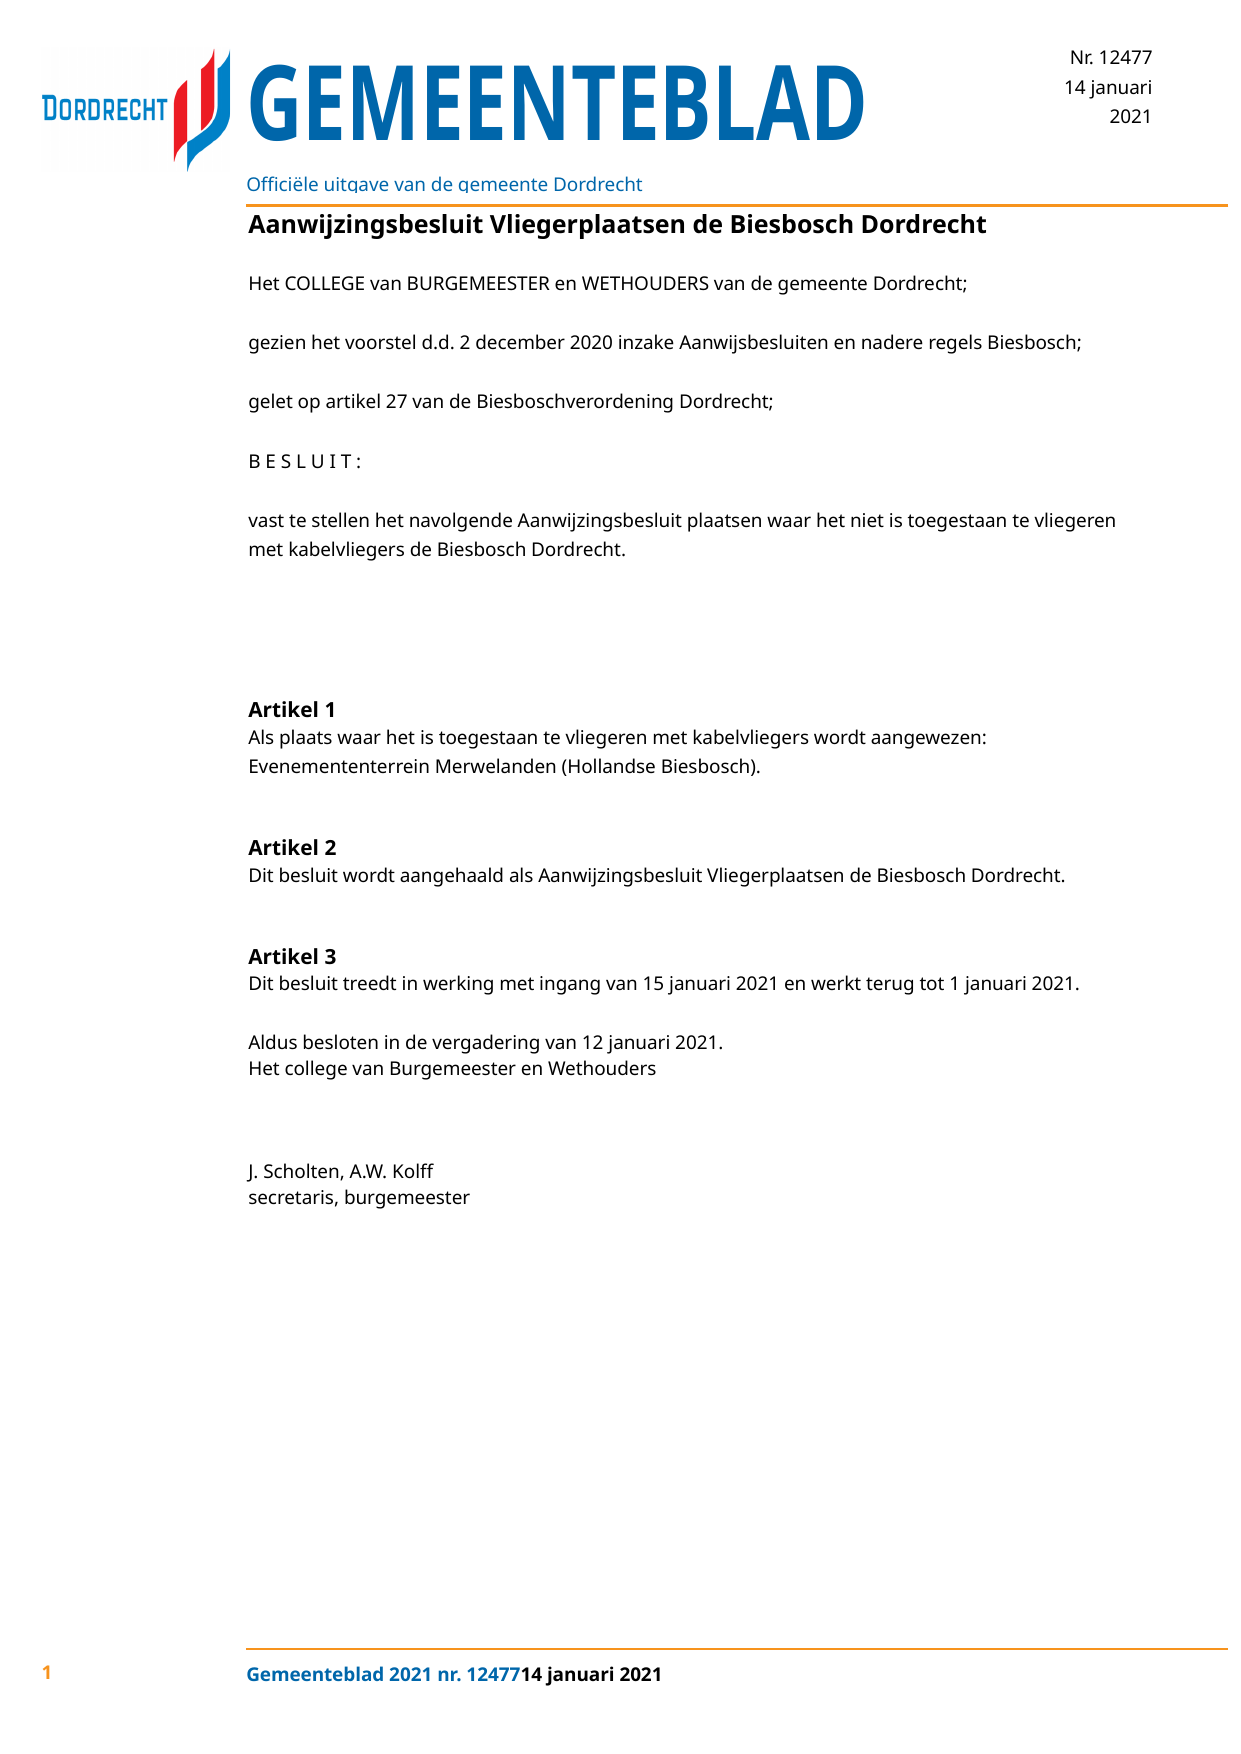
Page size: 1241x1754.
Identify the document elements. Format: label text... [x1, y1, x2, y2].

text Het college van Burgemeester en Wethouders [248, 1055, 1152, 1081]
text gelet op artikel 27 van de Biesboschverordening Dordrecht; [248, 389, 1152, 414]
text Als plaats waar het is toegestaan te vliegeren met kabelvliegers wordt aangewezen: Evenemententerrein Merwelanden (Hollandse Biesbosch). [248, 724, 1152, 779]
picture [41, 47, 231, 172]
text Het COLLEGE van BURGEMEESTER en WETHOUDERS van de gemeente Dordrecht; [248, 270, 1152, 296]
text B E S L U I T : [248, 448, 1152, 473]
text Aanwijzingsbesluit Vliegerplaatsen de Biesbosch Dordrecht [248, 207, 1152, 241]
text secretaris, burgemeester [248, 1184, 1152, 1209]
text Artikel 1 [248, 695, 1152, 724]
text J. Scholten, A.W. Kolff [248, 1158, 1152, 1184]
text Dit besluit treedt in werking met ingang van 15 januari 2021 en werkt terug tot 1 januari 2021. [248, 970, 1152, 996]
text Dit besluit wordt aangehaald als Aanwijzingsbesluit Vliegerplaatsen de Biesbosch Dordrecht. [248, 862, 1152, 888]
text gezien het voorstel d.d. 2 december 2020 inzake Aanwijsbesluiten en nadere regels Biesbosch; [248, 329, 1152, 355]
text Artikel 3 [248, 942, 1152, 970]
text vast te stellen het navolgende Aanwijzingsbesluit plaatsen waar het niet is toegestaan te vliegeren met kabelvliegers de Biesbosch Dordrecht. [248, 507, 1152, 562]
text Aldus besloten in de vergadering van 12 januari 2021. [248, 1029, 1152, 1055]
text Artikel 2 [248, 833, 1152, 862]
